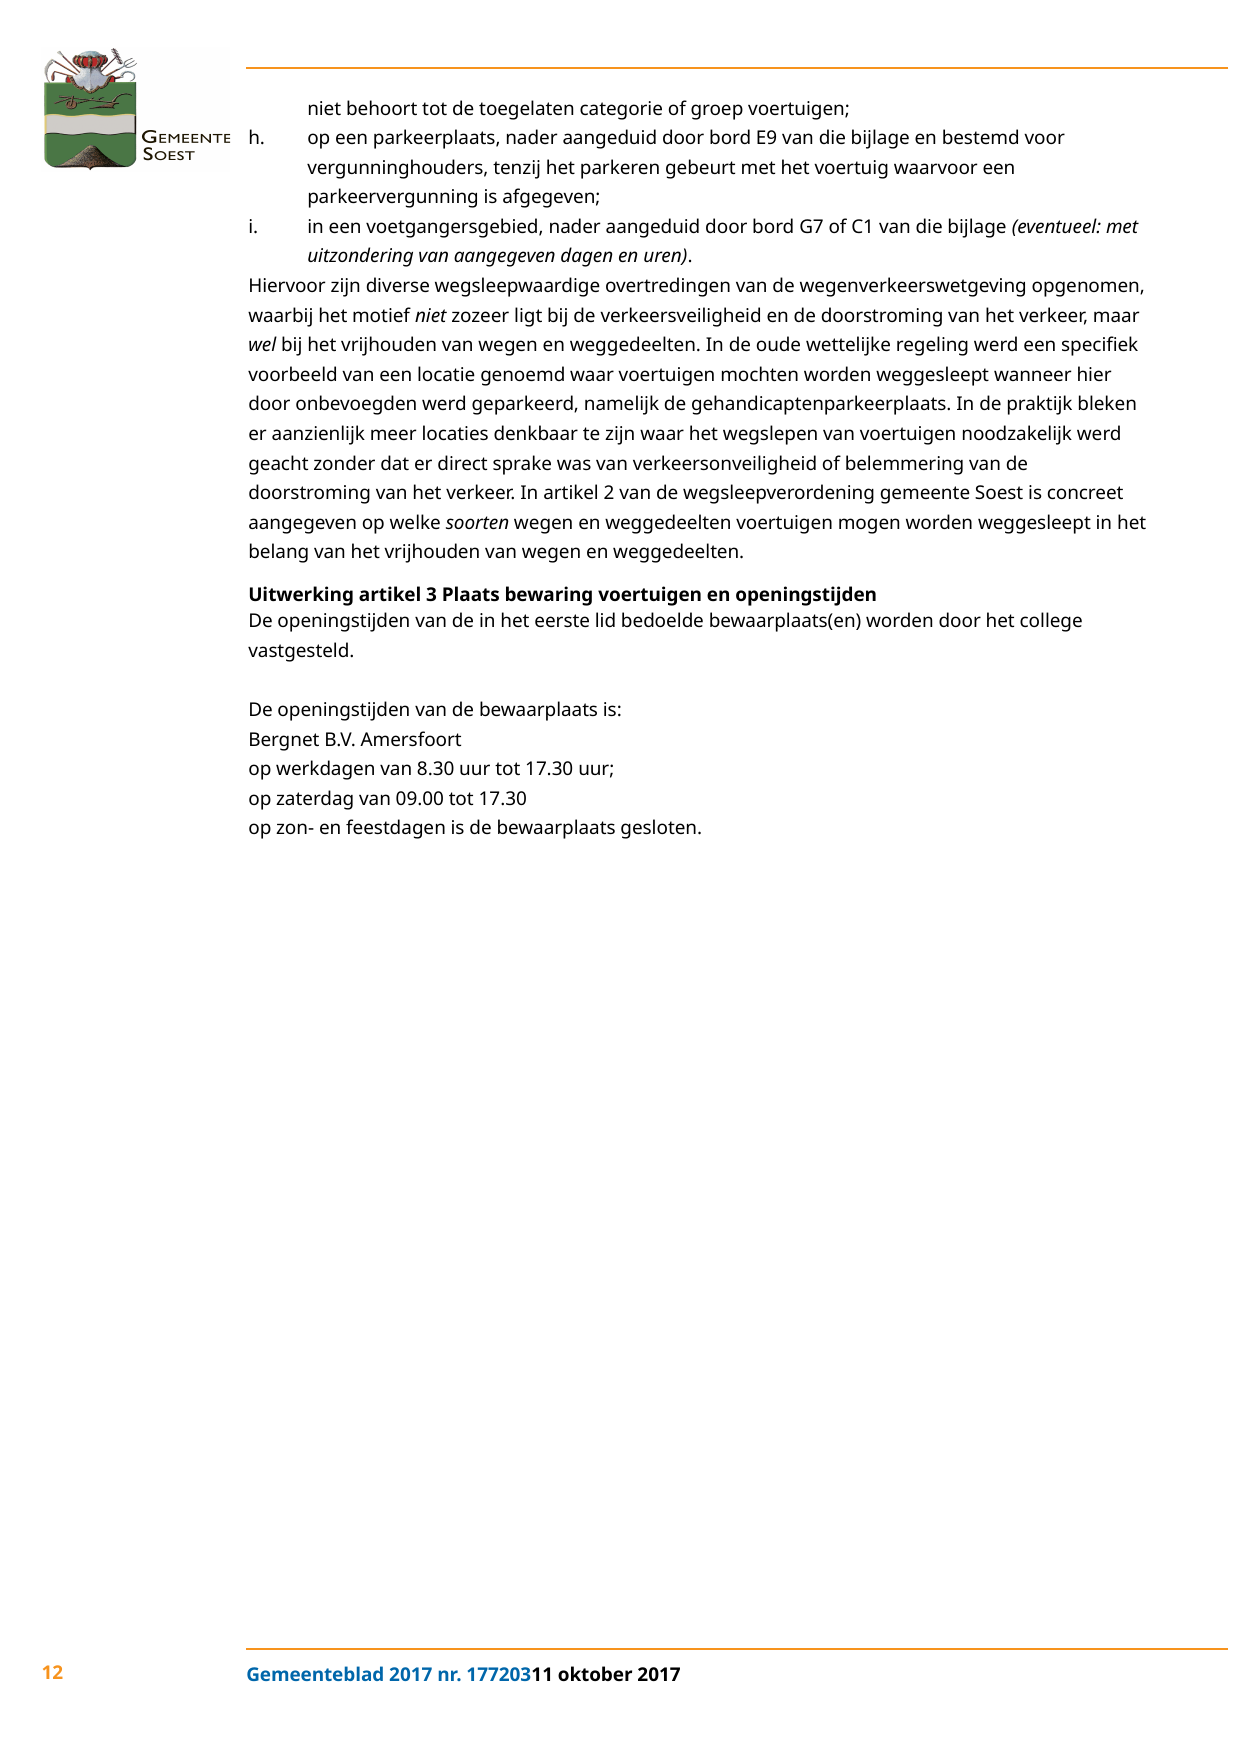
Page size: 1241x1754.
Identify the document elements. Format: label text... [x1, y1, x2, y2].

text op zaterdag van 09.00 tot 17.30 [248, 785, 1152, 811]
text De openingstijden van de bewaarplaats is: [248, 696, 1152, 722]
text Bergnet B.V. Amersfoort [248, 726, 1152, 751]
text op zon- en feestdagen is de bewaarplaats gesloten. [248, 814, 1152, 840]
text De openingstijden van de in het eerste lid bedoelde bewaarplaats(en) worden door het college vastgesteld. [248, 607, 1152, 663]
text Uitwerking artikel 3 Plaats bewaring voertuigen en openingstijden [248, 582, 1152, 607]
picture [41, 47, 231, 172]
text Hiervoor zijn diverse wegsleepwaardige overtredingen van de wegenverkeerswetgeving opgenomen, waarbij het motief niet zozeer ligt bij de verkeersveiligheid en de doorstroming van het verkeer, maar wel bij het vrijhouden van wegen en weggedeelten. In de oude wettelijke regeling werd een specifiek voorbeeld van een locatie genoemd waar voertuigen mochten worden weggesleept wanneer hier door onbevoegden werd geparkeerd, namelijk de gehandicaptenparkeerplaats. In de praktijk bleken er aanzienlijk meer locaties denkbaar te zijn waar het wegslepen van voertuigen noodzakelijk werd geacht zonder dat er direct sprake was van verkeersonveiligheid of belemmering van de doorstroming van het verkeer. In artikel 2 van de wegsleepverordening gemeente Soest is concreet aangegeven op welke soorten wegen en weggedeelten voertuigen mogen worden weggesleept in het belang van het vrijhouden van wegen en weggedeelten. [248, 272, 1152, 564]
list niet behoort tot de toegelaten categorie of groep voertuigen; [248, 95, 1152, 121]
list op een parkeerplaats, nader aangeduid door bord E9 van die bijlage en bestemd voor vergunninghouders, tenzij het parkeren gebeurt met het voertuig waarvoor een parkeervergunning is afgegeven; [248, 124, 1152, 209]
text op werkdagen van 8.30 uur tot 17.30 uur; [248, 755, 1152, 781]
list in een voetgangersgebied, nader aangeduid door bord G7 of C1 van die bijlage (eventueel: met uitzondering van aangegeven dagen en uren). [248, 213, 1152, 268]
